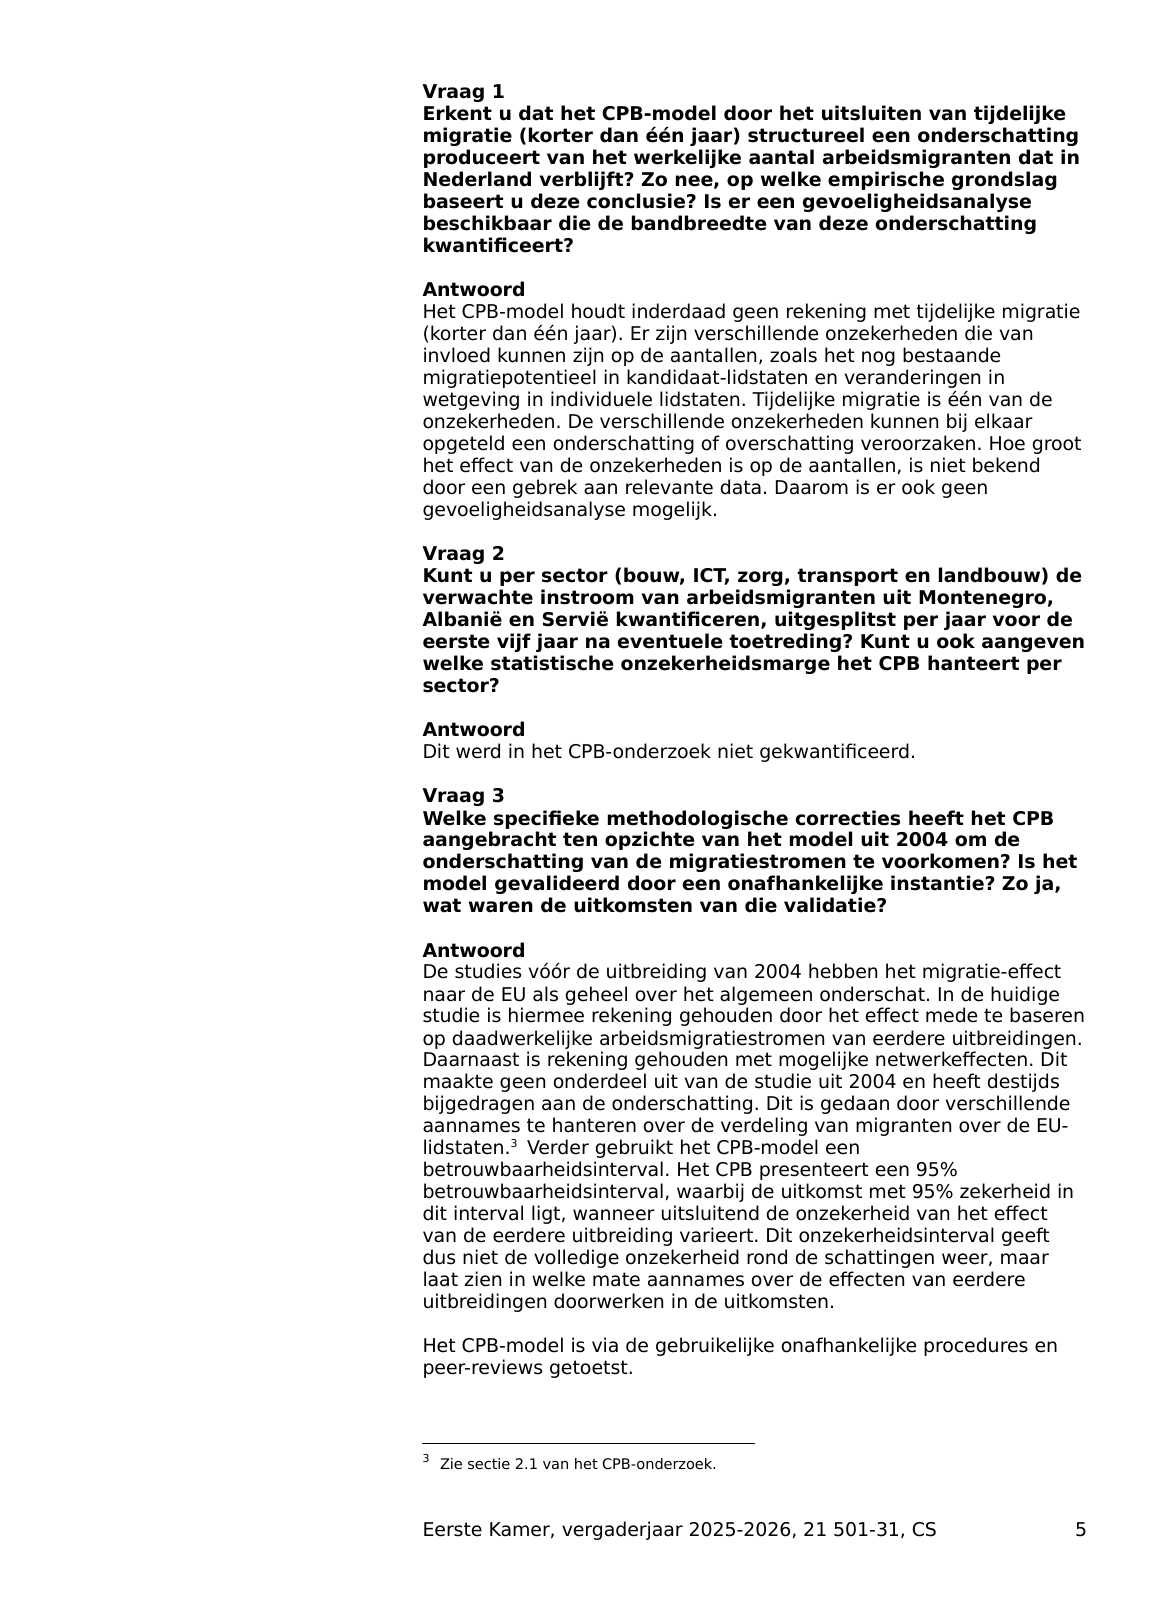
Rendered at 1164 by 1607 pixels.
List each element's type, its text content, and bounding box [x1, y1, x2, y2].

text Antwoord [422, 719, 1087, 741]
text Vraag 3 [422, 785, 1087, 807]
text Welke specifieke methodologische correcties heeft het CPB aangebracht ten opzichte van het model uit 2004 om de onderschatting van de migratiestromen te voorkomen? Is het model gevalideerd door een onafhankelijke instantie? Zo ja, wat waren de uitkomsten van die validatie? [422, 807, 1087, 917]
text Het CPB-model houdt inderdaad geen rekening met tijdelijke migratie (korter dan één jaar). Er zijn verschillende onzekerheden die van invloed kunnen zijn op de aantallen, zoals het nog bestaande migratiepotentieel in kandidaat-lidstaten en veranderingen in wetgeving in individuele lidstaten. Tijdelijke migratie is één van de onzekerheden. De verschillende onzekerheden kunnen bij elkaar opgeteld een onderschatting of overschatting veroorzaken. Hoe groot het effect van de onzekerheden is op de aantallen, is niet bekend door een gebrek aan relevante data. Daarom is er ook geen gevoeligheidsanalyse mogelijk. [422, 301, 1087, 521]
text Het CPB-model is via de gebruikelijke onafhankelijke procedures en peer-reviews getoetst. [422, 1335, 1087, 1379]
text De studies vóór de uitbreiding van 2004 hebben het migratie-effect naar de EU als geheel over het algemeen onderschat. In de huidige studie is hiermee rekening gehouden door het effect mede te baseren op daadwerkelijke arbeidsmigratiestromen van eerdere uitbreidingen. Daarnaast is rekening gehouden met mogelijke netwerkeffecten. Dit maakte geen onderdeel uit van de studie uit 2004 en heeft destijds bijgedragen aan de onderschatting. Dit is gedaan door verschillende aannames te hanteren over de verdeling van migranten over de EU-lidstaten. Verder gebruikt het CPB-model een betrouwbaarheidsinterval. Het CPB presenteert een 95% betrouwbaarheidsinterval, waarbij de uitkomst met 95% zekerheid in dit interval ligt, wanneer uitsluitend de onzekerheid van het effect van de eerdere uitbreiding varieert. Dit onzekerheidsinterval geeft dus niet de volledige onzekerheid rond de schattingen weer, maar laat zien in welke mate aannames over de effecten van eerdere uitbreidingen doorwerken in de uitkomsten. [422, 961, 1087, 1313]
text Antwoord [422, 279, 1087, 301]
text Erkent u dat het CPB-model door het uitsluiten van tijdelijke migratie (korter dan één jaar) structureel een onderschatting produceert van het werkelijke aantal arbeidsmigranten dat in Nederland verblijft? Zo nee, op welke empirische grondslag baseert u deze conclusie? Is er een gevoeligheidsanalyse beschikbaar die de bandbreedte van deze onderschatting kwantificeert? [422, 103, 1087, 257]
text Dit werd in het CPB-onderzoek niet gekwantificeerd. [422, 741, 1087, 763]
text Antwoord [422, 939, 1087, 961]
text Vraag 2 [422, 543, 1087, 565]
text Zie sectie 2.1 van het CPB-onderzoek. [422, 1452, 1087, 1474]
text Kunt u per sector (bouw, ICT, zorg, transport en landbouw) de verwachte instroom van arbeidsmigranten uit Montenegro, Albanië en Servië kwantificeren, uitgesplitst per jaar voor de eerste vijf jaar na eventuele toetreding? Kunt u ook aangeven welke statistische onzekerheidsmarge het CPB hanteert per sector? [422, 565, 1087, 697]
text Vraag 1 [422, 81, 1087, 103]
